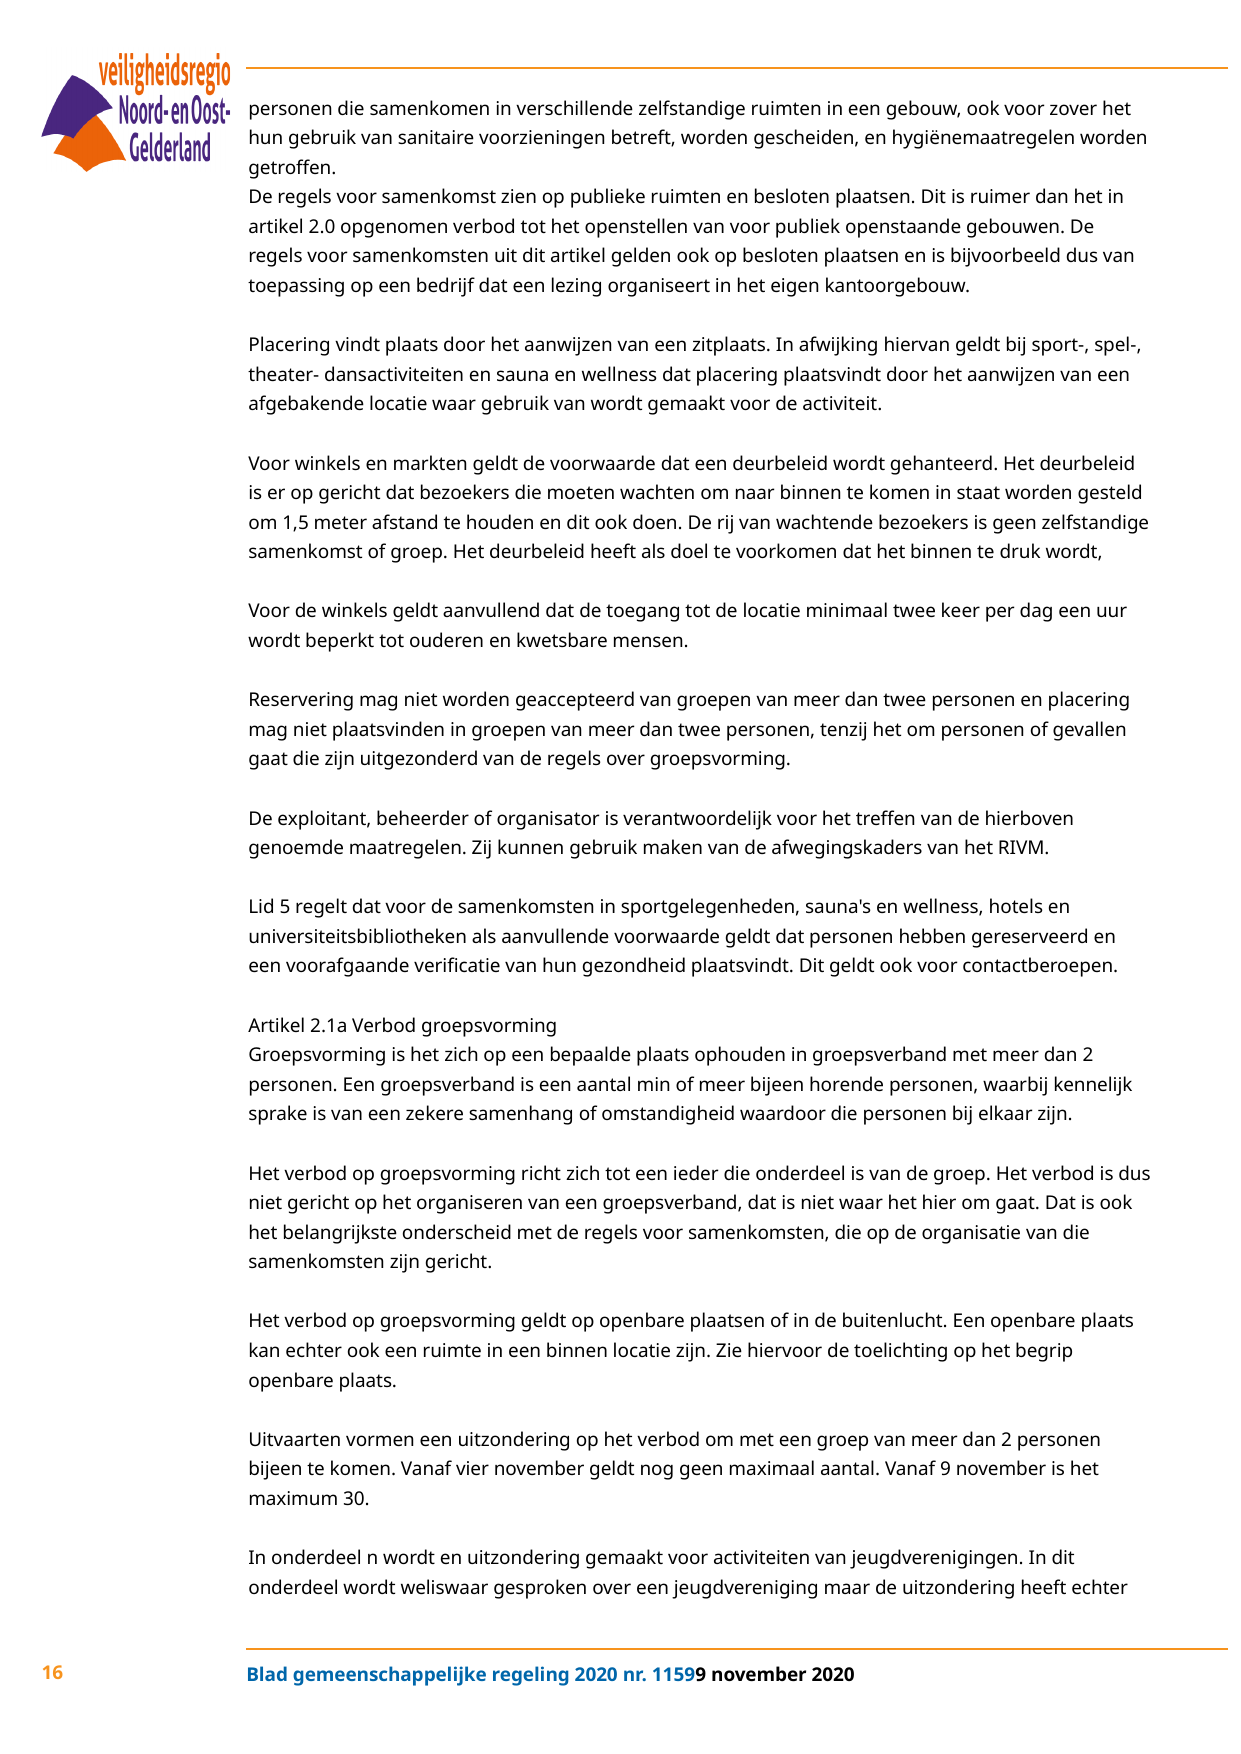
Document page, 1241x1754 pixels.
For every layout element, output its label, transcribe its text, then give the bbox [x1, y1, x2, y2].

text Artikel 2.1a Verbod groepsvorming [248, 1012, 1152, 1038]
text Groepsvorming is het zich op een bepaalde plaats ophouden in groepsverband met meer dan 2 personen. Een groepsverband is een aantal min of meer bijeen horende personen, waarbij kennelijk sprake is van een zekere samenhang of omstandigheid waardoor die personen bij elkaar zijn. [248, 1041, 1152, 1126]
text Voor de winkels geldt aanvullend dat de toegang tot de locatie minimaal twee keer per dag een uur wordt beperkt tot ouderen en kwetsbare mensen. [248, 598, 1152, 653]
text De exploitant, beheerder of organisator is verantwoordelijk voor het treffen van de hierboven genoemde maatregelen. Zij kunnen gebruik maken van de afwegingskaders van het RIVM. [248, 805, 1152, 860]
text Het verbod op groepsvorming geldt op openbare plaatsen of in de buitenlucht. Een openbare plaats kan echter ook een ruimte in een binnen locatie zijn. Zie hiervoor de toelichting op het begrip openbare plaats. [248, 1308, 1152, 1393]
text Voor winkels en markten geldt de voorwaarde dat een deurbeleid wordt gehanteerd. Het deurbeleid is er op gericht dat bezoekers die moeten wachten om naar binnen te komen in staat worden gesteld om 1,5 meter afstand te houden en dit ook doen. De rij van wachtende bezoekers is geen zelfstandige samenkomst of groep. Het deurbeleid heeft als doel te voorkomen dat het binnen te druk wordt, [248, 450, 1152, 564]
text De regels voor samenkomst zien op publieke ruimten en besloten plaatsen. Dit is ruimer dan het in artikel 2.0 opgenomen verbod tot het openstellen van voor publiek openstaande gebouwen. De regels voor samenkomsten uit dit artikel gelden ook op besloten plaatsen en is bijvoorbeeld dus van toepassing op een bedrijf dat een lezing organiseert in het eigen kantoorgebouw. [248, 183, 1152, 298]
text Uitvaarten vormen een uitzondering op het verbod om met een groep van meer dan 2 personen bijeen te komen. Vanaf vier november geldt nog geen maximaal aantal. Vanaf 9 november is het maximum 30. [248, 1426, 1152, 1511]
text Placering vindt plaats door het aanwijzen van een zitplaats. In afwijking hiervan geldt bij sport-, spel-, theater- dansactiviteiten en sauna en wellness dat placering plaatsvindt door het aanwijzen van een afgebakende locatie waar gebruik van wordt gemaakt voor de activiteit. [248, 331, 1152, 416]
text Lid 5 regelt dat voor de samenkomsten in sportgelegenheden, sauna's en wellness, hotels en universiteitsbibliotheken als aanvullende voorwaarde geldt dat personen hebben gereserveerd en een voorafgaande verificatie van hun gezondheid plaatsvindt. Dit geldt ook voor contactberoepen. [248, 893, 1152, 978]
text Reservering mag niet worden geaccepteerd van groepen van meer dan twee personen en placering mag niet plaatsvinden in groepen van meer dan twee personen, tenzij het om personen of gevallen gaat die zijn uitgezonderd van de regels over groepsvorming. [248, 686, 1152, 771]
picture [41, 47, 231, 172]
text Het verbod op groepsvorming richt zich tot een ieder die onderdeel is van de groep. Het verbod is dus niet gericht op het organiseren van een groepsverband, dat is niet waar het hier om gaat. Dat is ook het belangrijkste onderscheid met de regels voor samenkomsten, die op de organisatie van die samenkomsten zijn gericht. [248, 1160, 1152, 1274]
text In onderdeel n wordt en uitzondering gemaakt voor activiteiten van jeugdverenigingen. In dit onderdeel wordt weliswaar gesproken over een jeugdvereniging maar de uitzondering heeft echter [248, 1544, 1152, 1600]
text personen die samenkomen in verschillende zelfstandige ruimten in een gebouw, ook voor zover het hun gebruik van sanitaire voorzieningen betreft, worden gescheiden, en hygiënemaatregelen worden getroffen. [248, 95, 1152, 180]
